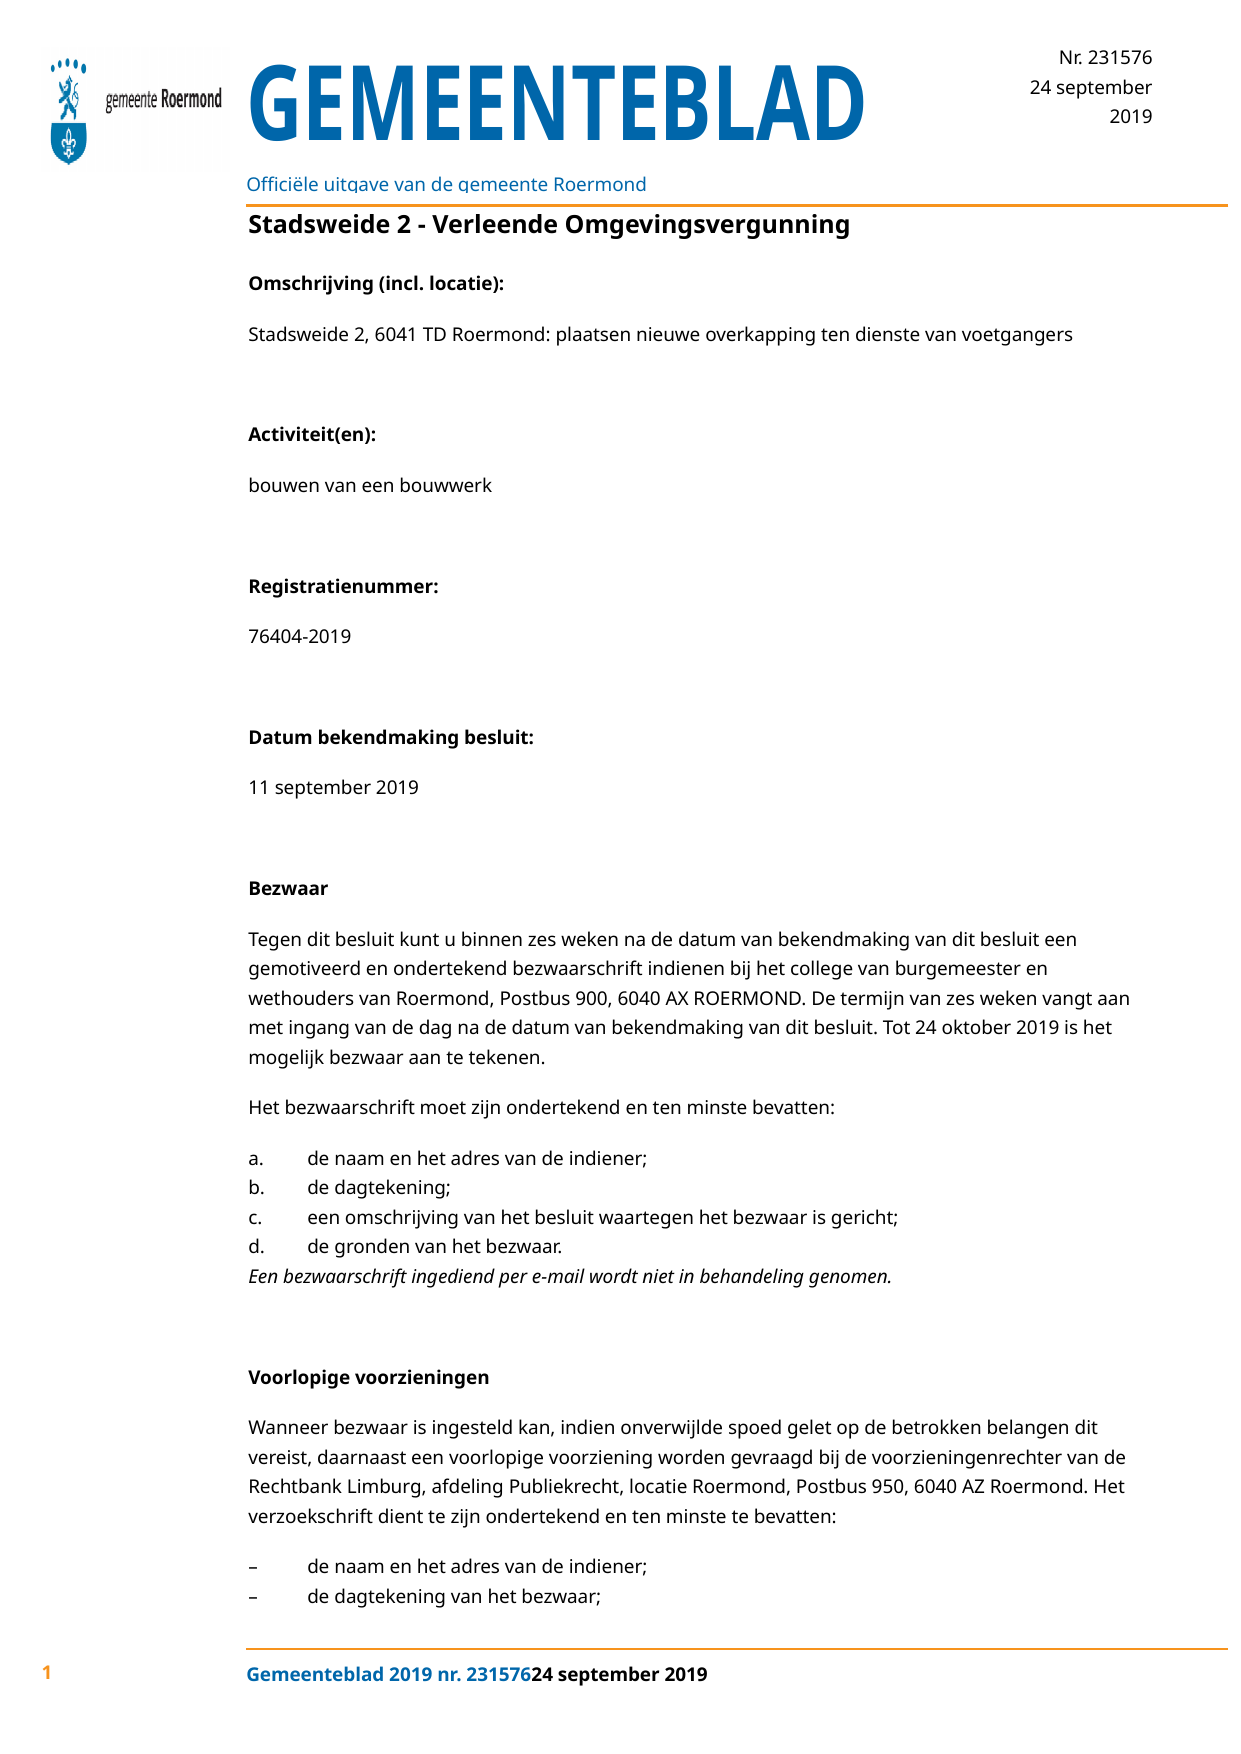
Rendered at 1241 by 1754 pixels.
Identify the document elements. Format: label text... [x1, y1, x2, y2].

text Tegen dit besluit kunt u binnen zes weken na de datum van bekendmaking van dit besluit een gemotiveerd en ondertekend bezwaarschrift indienen bij het college van burgemeester en wethouders van Roermond, Postbus 900, 6040 AX ROERMOND. De termijn van zes weken vangt aan met ingang van de dag na de datum van bekendmaking van dit besluit. Tot 24 oktober 2019 is het mogelijk bezwaar aan te tekenen. [248, 926, 1152, 1070]
text Activiteit(en): [248, 422, 1152, 447]
text Registratienummer: [248, 573, 1152, 598]
text Omschrijving (incl. locatie): [248, 270, 1152, 296]
text Bezwaar [248, 875, 1152, 901]
list een omschrijving van het besluit waartegen het bezwaar is gericht; [248, 1204, 1152, 1230]
list de naam en het adres van de indiener; [248, 1145, 1152, 1171]
text Stadsweide 2, 6041 TD Roermond: plaatsen nieuwe overkapping ten dienste van voetgangers [248, 321, 1152, 346]
text 76404-2019 [248, 623, 1152, 649]
list de dagtekening; [248, 1174, 1152, 1200]
text 11 september 2019 [248, 774, 1152, 800]
list de gronden van het bezwaar. [248, 1234, 1152, 1259]
text Stadsweide 2 - Verleende Omgevingsvergunning [248, 207, 1152, 241]
list de naam en het adres van de indiener; [248, 1554, 1152, 1579]
picture [41, 47, 231, 172]
text Voorlopige voorzieningen [248, 1364, 1152, 1390]
text bouwen van een bouwwerk [248, 472, 1152, 498]
text Een bezwaarschrift ingediend per e-mail wordt niet in behandeling genomen. [248, 1263, 1152, 1289]
list de dagtekening van het bezwaar; [248, 1583, 1152, 1609]
text Het bezwaarschrift moet zijn ondertekend en ten minste bevatten: [248, 1094, 1152, 1120]
text Datum bekendmaking besluit: [248, 724, 1152, 750]
text Wanneer bezwaar is ingesteld kan, indien onverwijlde spoed gelet op de betrokken belangen dit vereist, daarnaast een voorlopige voorziening worden gevraagd bij de voorzieningenrechter van de Rechtbank Limburg, afdeling Publiekrecht, locatie Roermond, Postbus 950, 6040 AZ Roermond. Het verzoekschrift dient te zijn ondertekend en ten minste te bevatten: [248, 1414, 1152, 1529]
